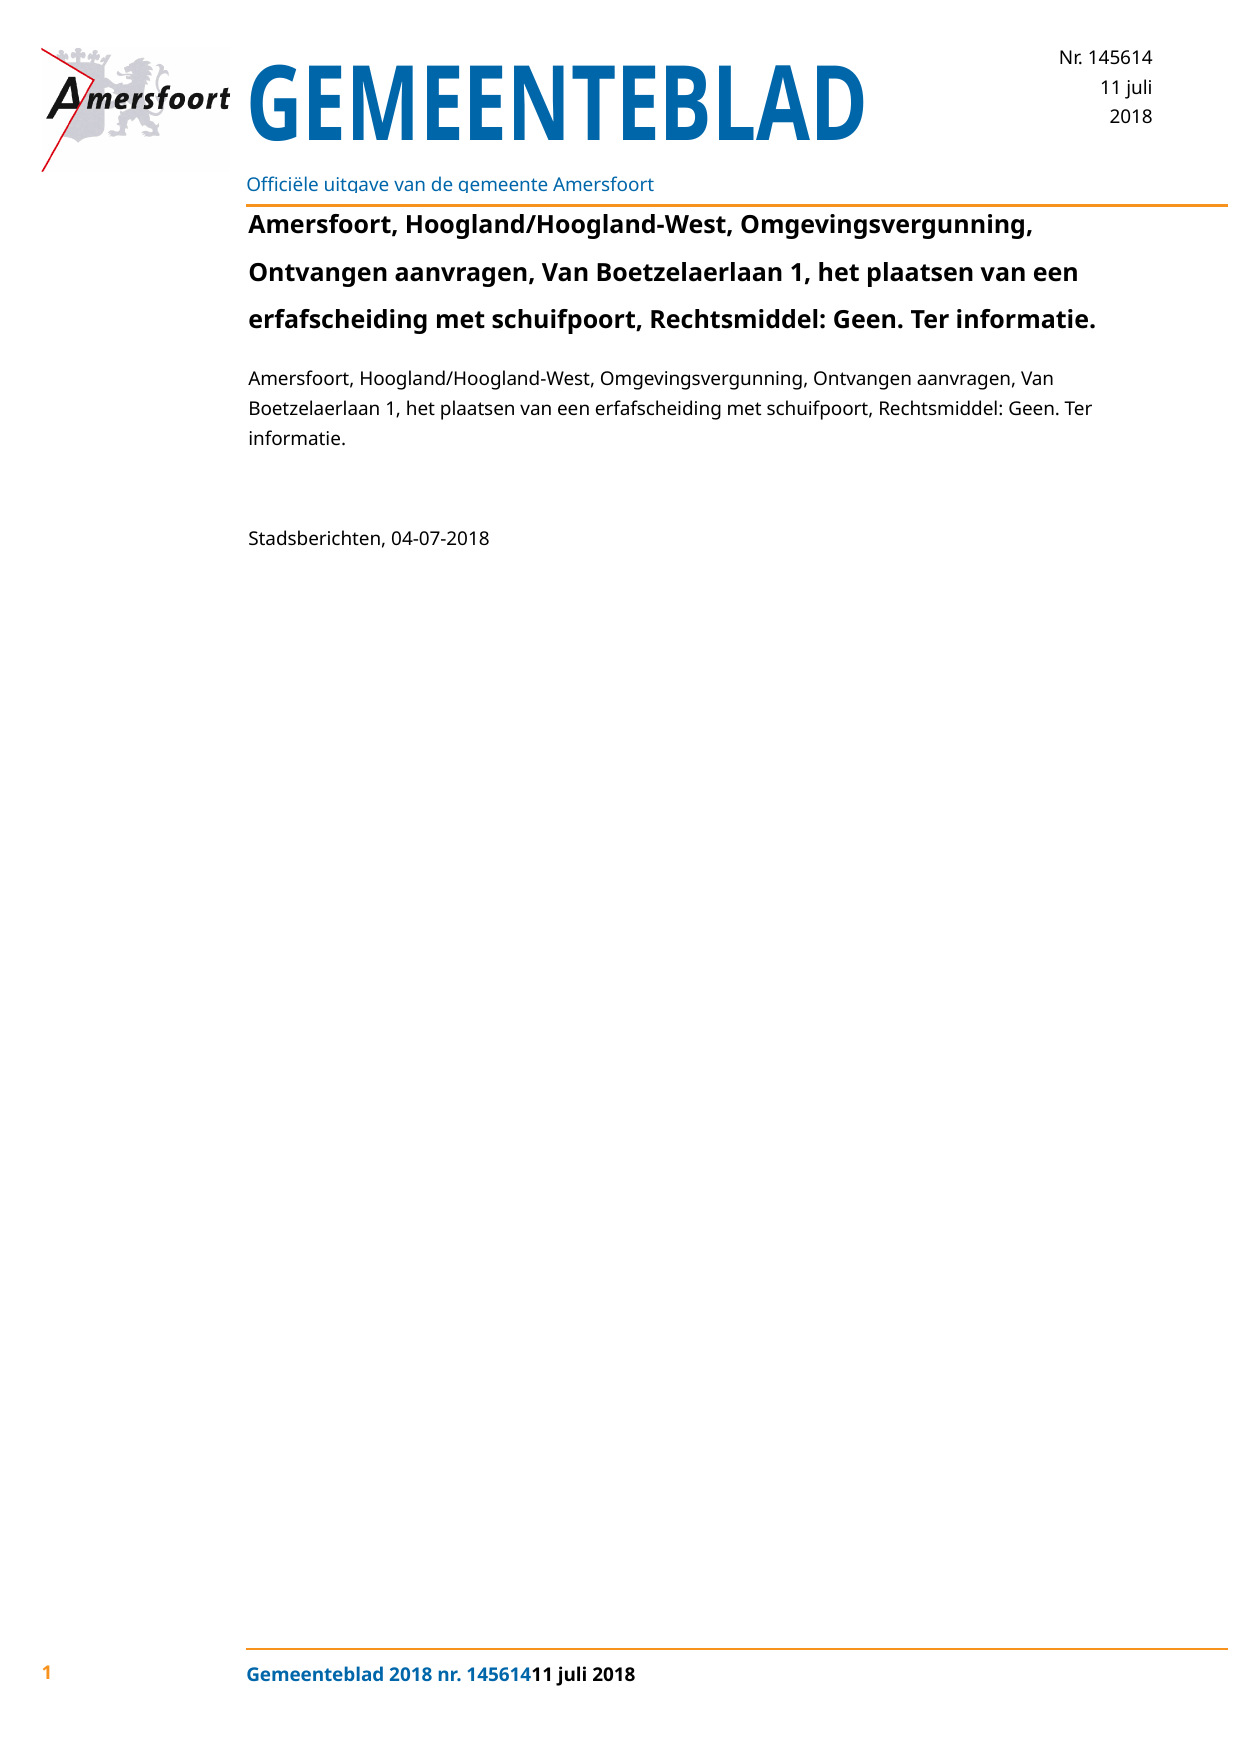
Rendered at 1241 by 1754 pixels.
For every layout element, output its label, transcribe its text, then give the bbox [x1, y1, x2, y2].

text Stadsberichten, 04-07-2018 [248, 526, 1152, 551]
picture [41, 47, 231, 172]
text Amersfoort, Hoogland/Hoogland-West, Omgevingsvergunning, Ontvangen aanvragen, Van Boetzelaerlaan 1, het plaatsen van een erfafscheiding met schuifpoort, Rechtsmiddel: Geen. Ter informatie. [248, 207, 1152, 336]
text Amersfoort, Hoogland/Hoogland-West, Omgevingsvergunning, Ontvangen aanvragen, Van Boetzelaerlaan 1, het plaatsen van een erfafscheiding met schuifpoort, Rechtsmiddel: Geen. Ter informatie. [248, 366, 1152, 450]
